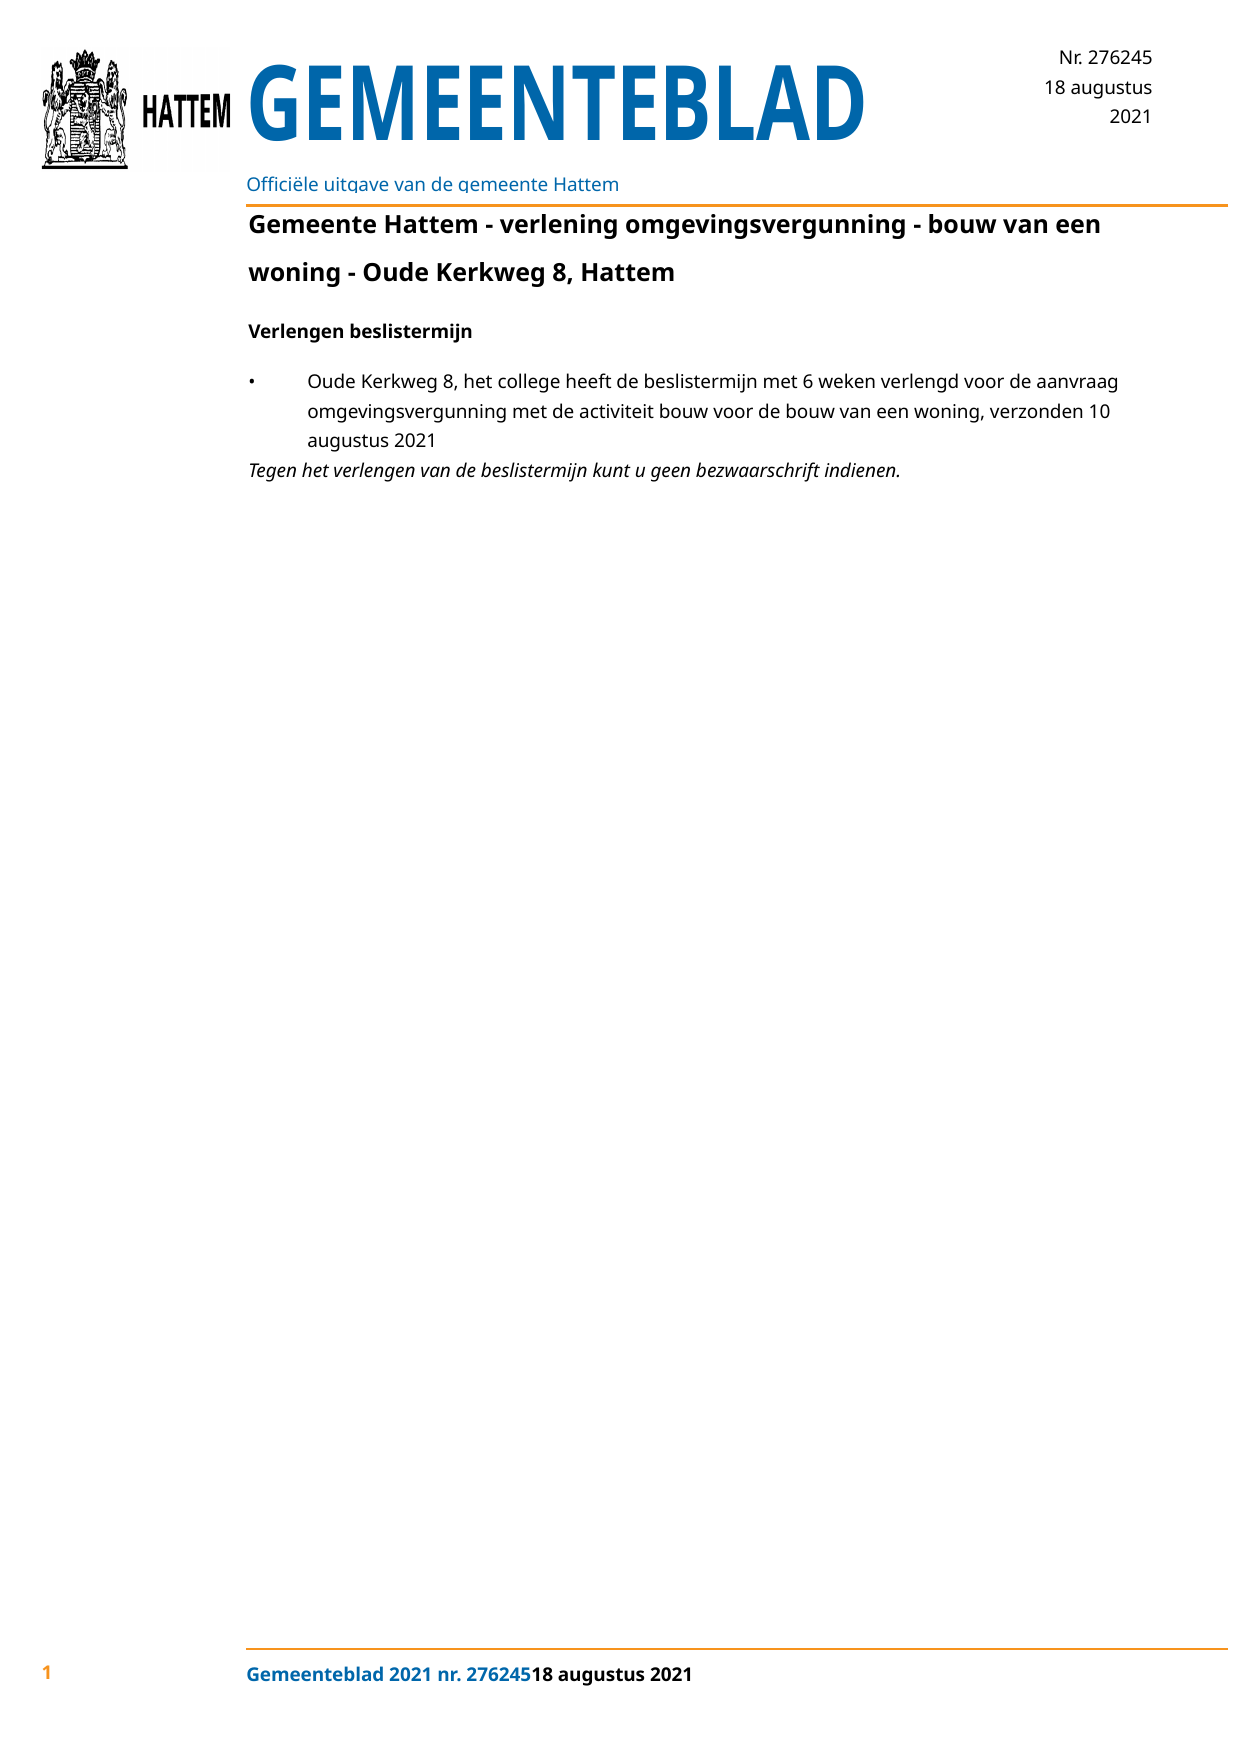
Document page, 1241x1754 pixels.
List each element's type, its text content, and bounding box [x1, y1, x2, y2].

list Oude Kerkweg 8, het college heeft de beslistermijn met 6 weken verlengd voor de aanvraag omgevingsvergunning met de activiteit bouw voor de bouw van een woning, verzonden 10 augustus 2021 [248, 368, 1152, 453]
text Gemeente Hattem - verlening omgevingsvergunning - bouw van een woning - Oude Kerkweg 8, Hattem [248, 207, 1152, 288]
text Tegen het verlengen van de beslistermijn kunt u geen bezwaarschrift indienen. [248, 457, 1152, 483]
text Verlengen beslistermijn [248, 318, 1152, 344]
picture [41, 47, 231, 172]
